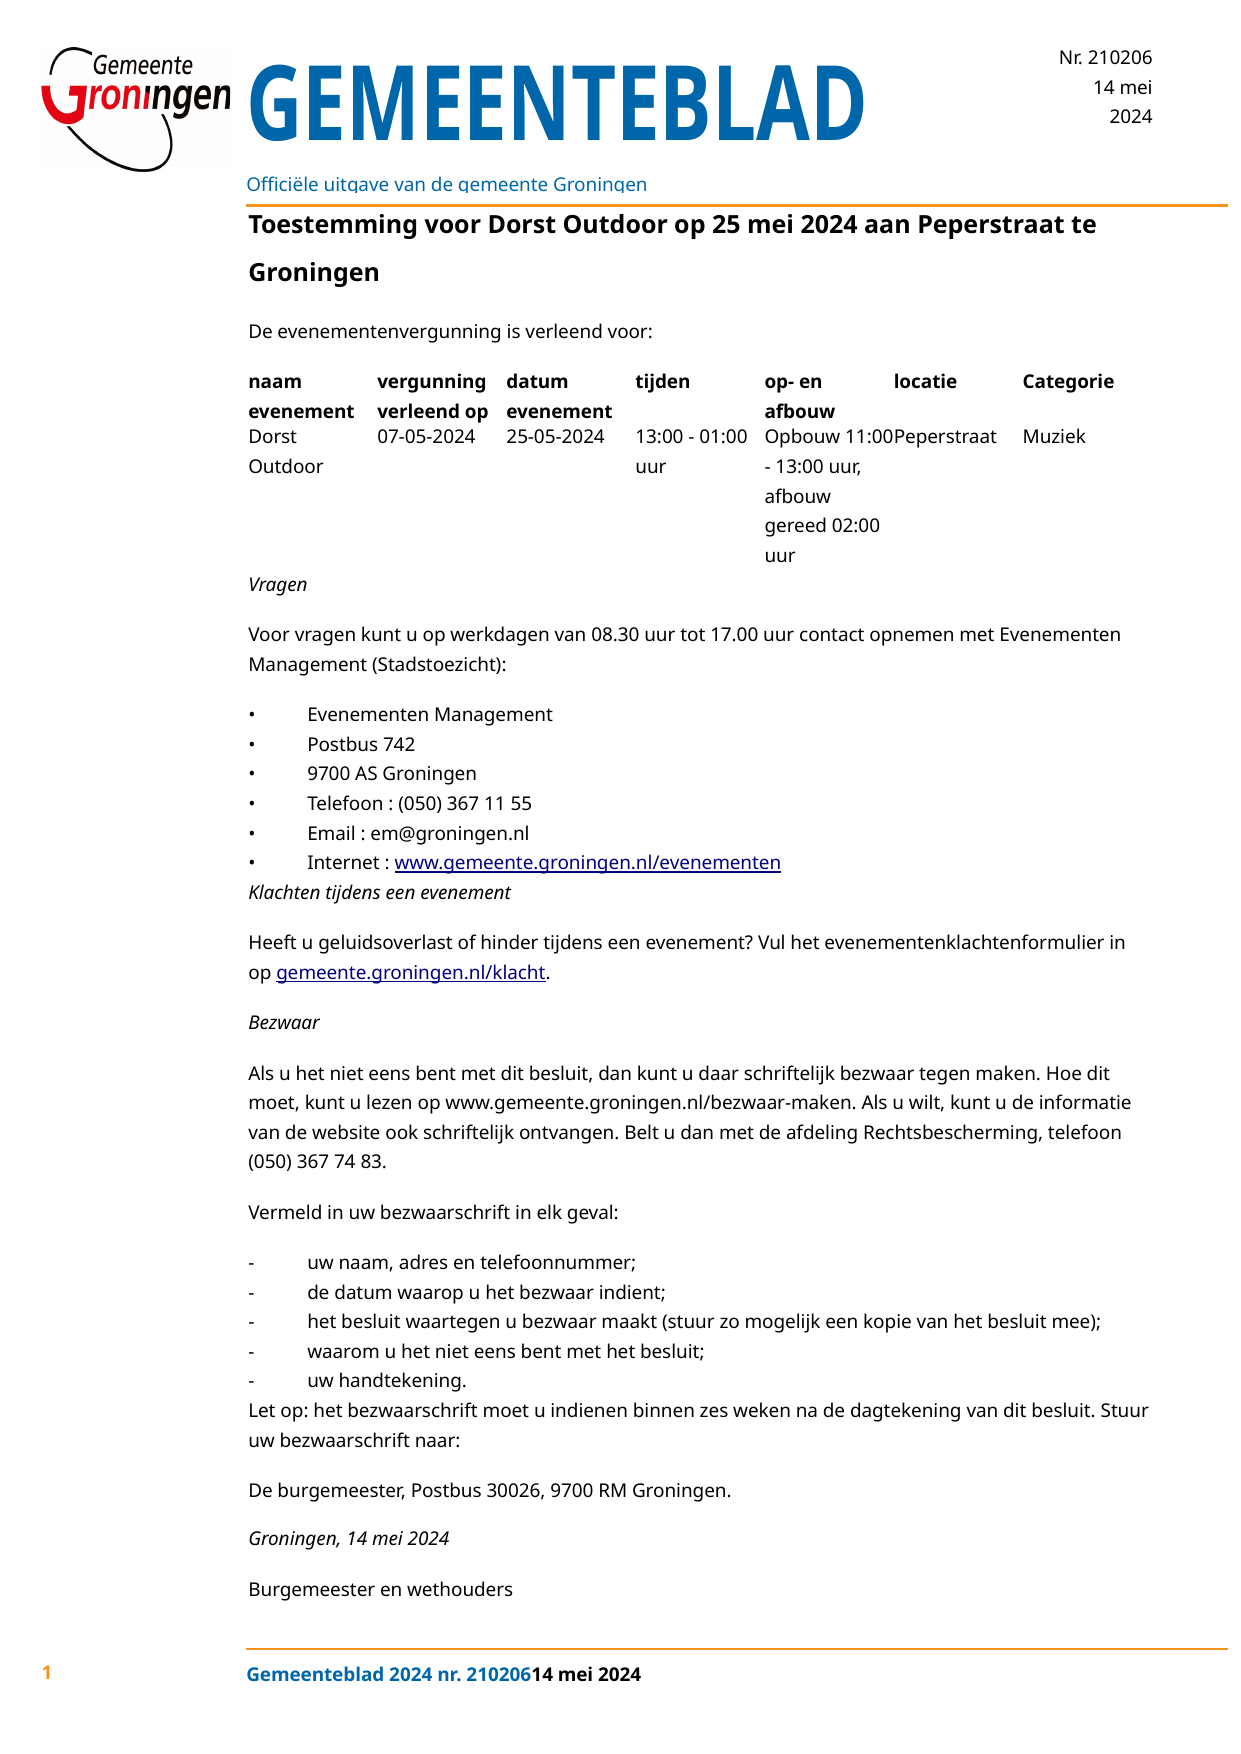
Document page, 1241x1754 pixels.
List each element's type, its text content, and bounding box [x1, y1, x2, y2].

list Postbus 742 [248, 731, 1152, 757]
table_header Categorie [1023, 369, 1152, 424]
list Evenementen Management [248, 701, 1152, 727]
list 9700 AS Groningen [248, 761, 1152, 786]
text Burgemeester en wethouders [248, 1577, 1152, 1602]
table_header naam evenement [248, 369, 377, 424]
table_header vergunning verleend op [377, 369, 506, 424]
list Internet : www.gemeente.groningen.nl/evenementen [248, 849, 1152, 875]
table_cell 25-05-2024 [506, 424, 635, 568]
table_header locatie [894, 369, 1022, 424]
list Telefoon : (050) 367 11 55 [248, 790, 1152, 816]
text De burgemeester, Postbus 30026, 9700 RM Groningen. [248, 1477, 1152, 1503]
text Vragen [248, 571, 1152, 597]
table_cell Dorst Outdoor [248, 424, 377, 568]
text Let op: het bezwaarschrift moet u indienen binnen zes weken na de dagtekening van dit besluit. Stuur uw bezwaarschrift naar: [248, 1397, 1152, 1453]
table_cell Opbouw 11:00 - 13:00 uur, afbouw gereed 02:00 uur [764, 424, 893, 568]
text Groningen, 14 mei 2024 [248, 1525, 1152, 1551]
table_cell 07-05-2024 [377, 424, 506, 568]
text Bezwaar [248, 1009, 1152, 1035]
table_header op- en afbouw [764, 369, 893, 424]
list uw naam, adres en telefoonnummer; [248, 1249, 1152, 1275]
text Als u het niet eens bent met dit besluit, dan kunt u daar schriftelijk bezwaar tegen maken. Hoe dit moet, kunt u lezen op www.gemeente.groningen.nl/bezwaar-maken. Als u wilt, kunt u de informatie van de website ook schriftelijk ontvangen. Belt u dan met de afdeling Rechtsbescherming, telefoon (050) 367 74 83. [248, 1060, 1152, 1174]
list de datum waarop u het bezwaar indient; [248, 1279, 1152, 1305]
table_cell 13:00 - 01:00 uur [635, 424, 764, 568]
table_header tijden [635, 369, 764, 424]
text Heeft u geluidsoverlast of hinder tijdens een evenement? Vul het evenementenklachtenformulier in op gemeente.groningen.nl/klacht. [248, 929, 1152, 985]
list Email : em@groningen.nl [248, 820, 1152, 846]
table_cell Muziek [1023, 424, 1152, 568]
list uw handtekening. [248, 1368, 1152, 1393]
list waarom u het niet eens bent met het besluit; [248, 1338, 1152, 1364]
list het besluit waartegen u bezwaar maakt (stuur zo mogelijk een kopie van het besluit mee); [248, 1308, 1152, 1334]
text De evenementenvergunning is verleend voor: [248, 318, 1152, 344]
picture [41, 47, 231, 172]
text Klachten tijdens een evenement [248, 879, 1152, 905]
table_cell Peperstraat [894, 424, 1022, 568]
text Toestemming voor Dorst Outdoor op 25 mei 2024 aan Peperstraat te Groningen [248, 207, 1152, 288]
text Voor vragen kunt u op werkdagen van 08.30 uur tot 17.00 uur contact opnemen met Evenementen Management (Stadstoezicht): [248, 621, 1152, 677]
table_header datum evenement [506, 369, 635, 424]
text Vermeld in uw bezwaarschrift in elk geval: [248, 1199, 1152, 1225]
